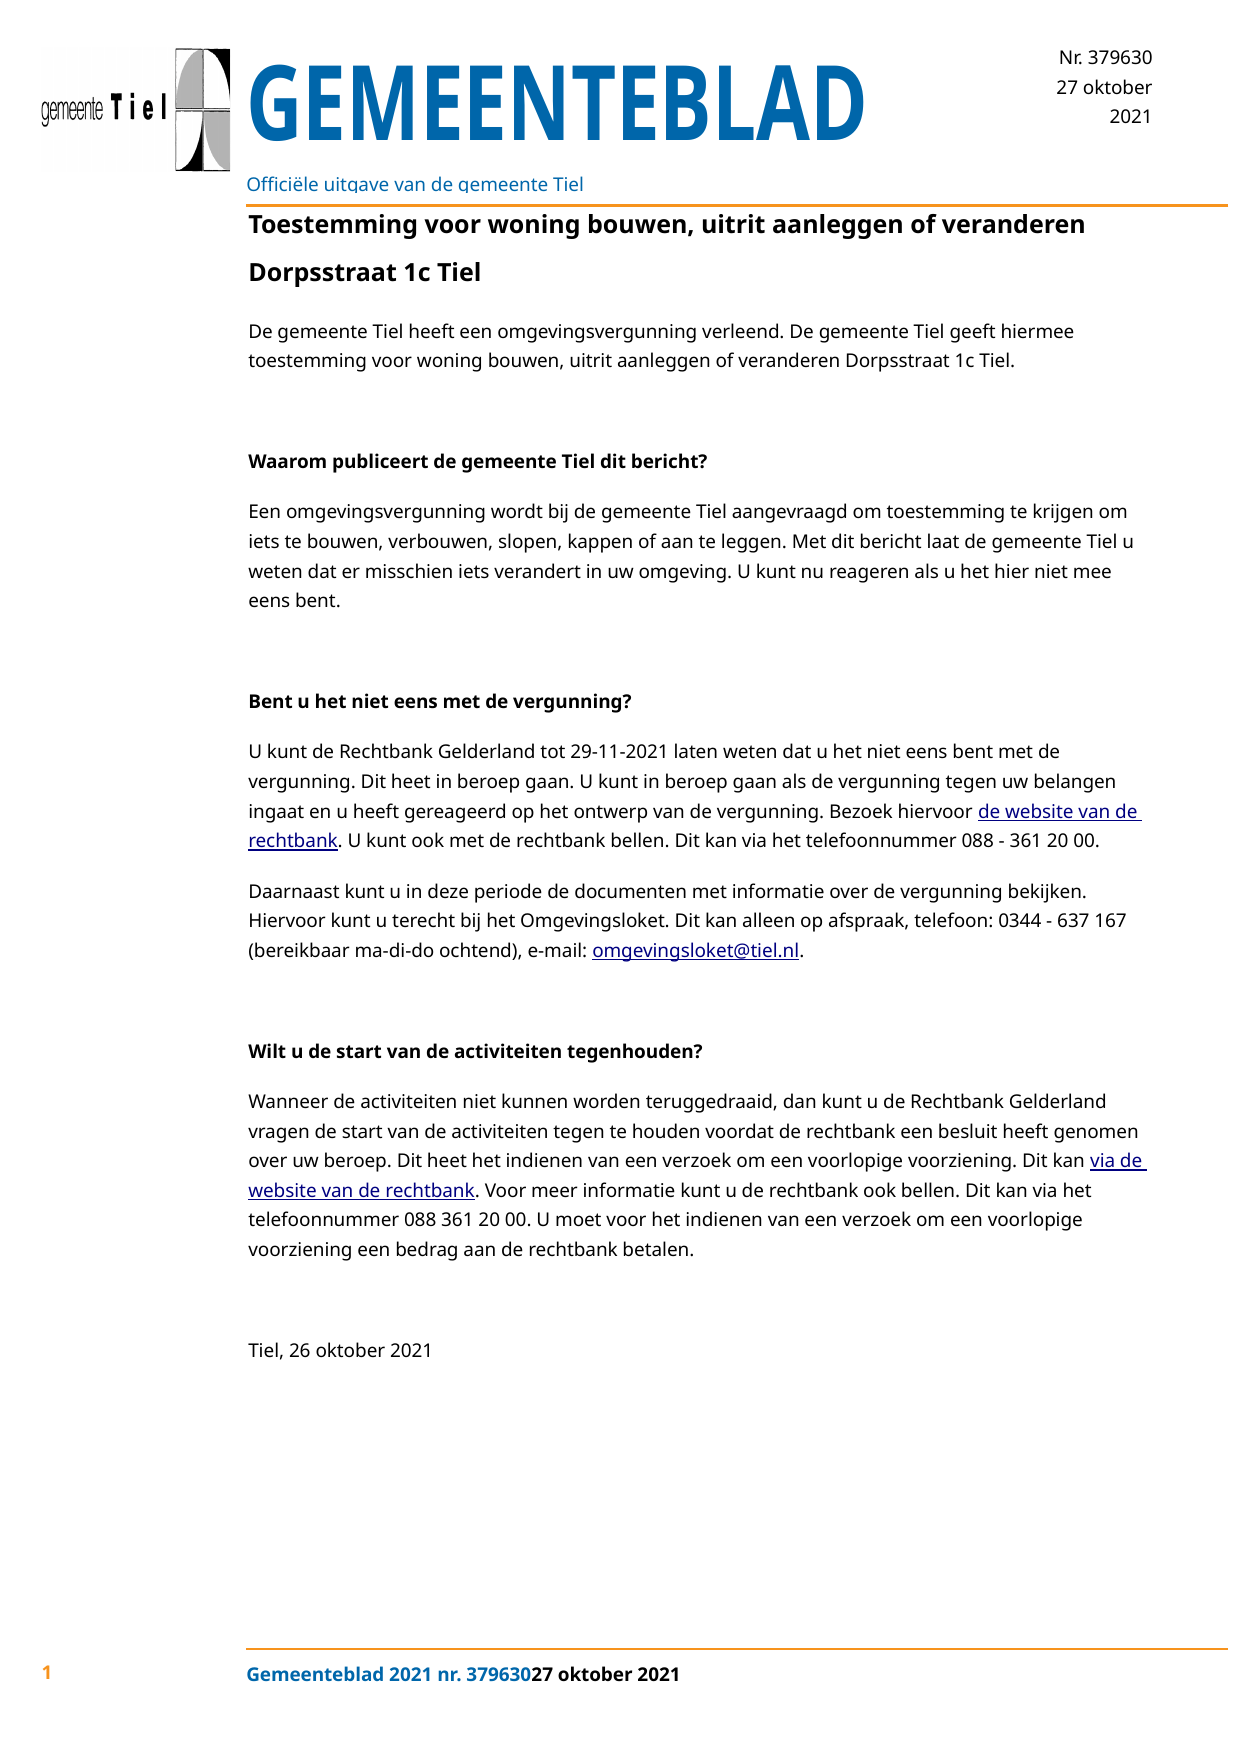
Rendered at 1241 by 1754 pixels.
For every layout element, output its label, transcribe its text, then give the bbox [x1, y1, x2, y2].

text Een omgevingsvergunning wordt bij de gemeente Tiel aangevraagd om toestemming te krijgen om iets te bouwen, verbouwen, slopen, kappen of aan te leggen. Met dit bericht laat de gemeente Tiel u weten dat er misschien iets verandert in uw omgeving. U kunt nu reageren als u het hier niet mee eens bent. [248, 499, 1152, 613]
text Tiel, 26 oktober 2021 [248, 1337, 1152, 1363]
text Toestemming voor woning bouwen, uitrit aanleggen of veranderen Dorpsstraat 1c Tiel [248, 207, 1152, 288]
picture [41, 47, 231, 172]
text Wilt u de start van de activiteiten tegenhouden? [248, 1038, 1152, 1064]
text De gemeente Tiel heeft een omgevingsvergunning verleend. De gemeente Tiel geeft hiermee toestemming voor woning bouwen, uitrit aanleggen of veranderen Dorpsstraat 1c Tiel. [248, 318, 1152, 373]
text Waarom publiceert de gemeente Tiel dit bericht? [248, 448, 1152, 474]
text Daarnaast kunt u in deze periode de documenten met informatie over de vergunning bekijken. Hiervoor kunt u terecht bij het Omgevingsloket. Dit kan alleen op afspraak, telefoon: 0344 - 637 167 (bereikbaar ma-di-do ochtend), e-mail: omgevingsloket@tiel.nl. [248, 878, 1152, 963]
text Bent u het niet eens met de vergunning? [248, 688, 1152, 714]
text Wanneer de activiteiten niet kunnen worden teruggedraaid, dan kunt u de Rechtbank Gelderland vragen de start van de activiteiten tegen te houden voordat de rechtbank een besluit heeft genomen over uw beroep. Dit heet het indienen van een verzoek om een voorlopige voorziening. Dit kan via de website van de rechtbank. Voor meer informatie kunt u de rechtbank ook bellen. Dit kan via het telefoonnummer 088 361 20 00. U moet voor het indienen van een verzoek om een voorlopige voorziening een bedrag aan de rechtbank betalen. [248, 1088, 1152, 1262]
text U kunt de Rechtbank Gelderland tot 29-11-2021 laten weten dat u het niet eens bent met de vergunning. Dit heet in beroep gaan. U kunt in beroep gaan als de vergunning tegen uw belangen ingaat en u heeft gereageerd op het ontwerp van de vergunning. Bezoek hiervoor de website van de rechtbank. U kunt ook met de rechtbank bellen. Dit kan via het telefoonnummer 088 - 361 20 00. [248, 739, 1152, 853]
